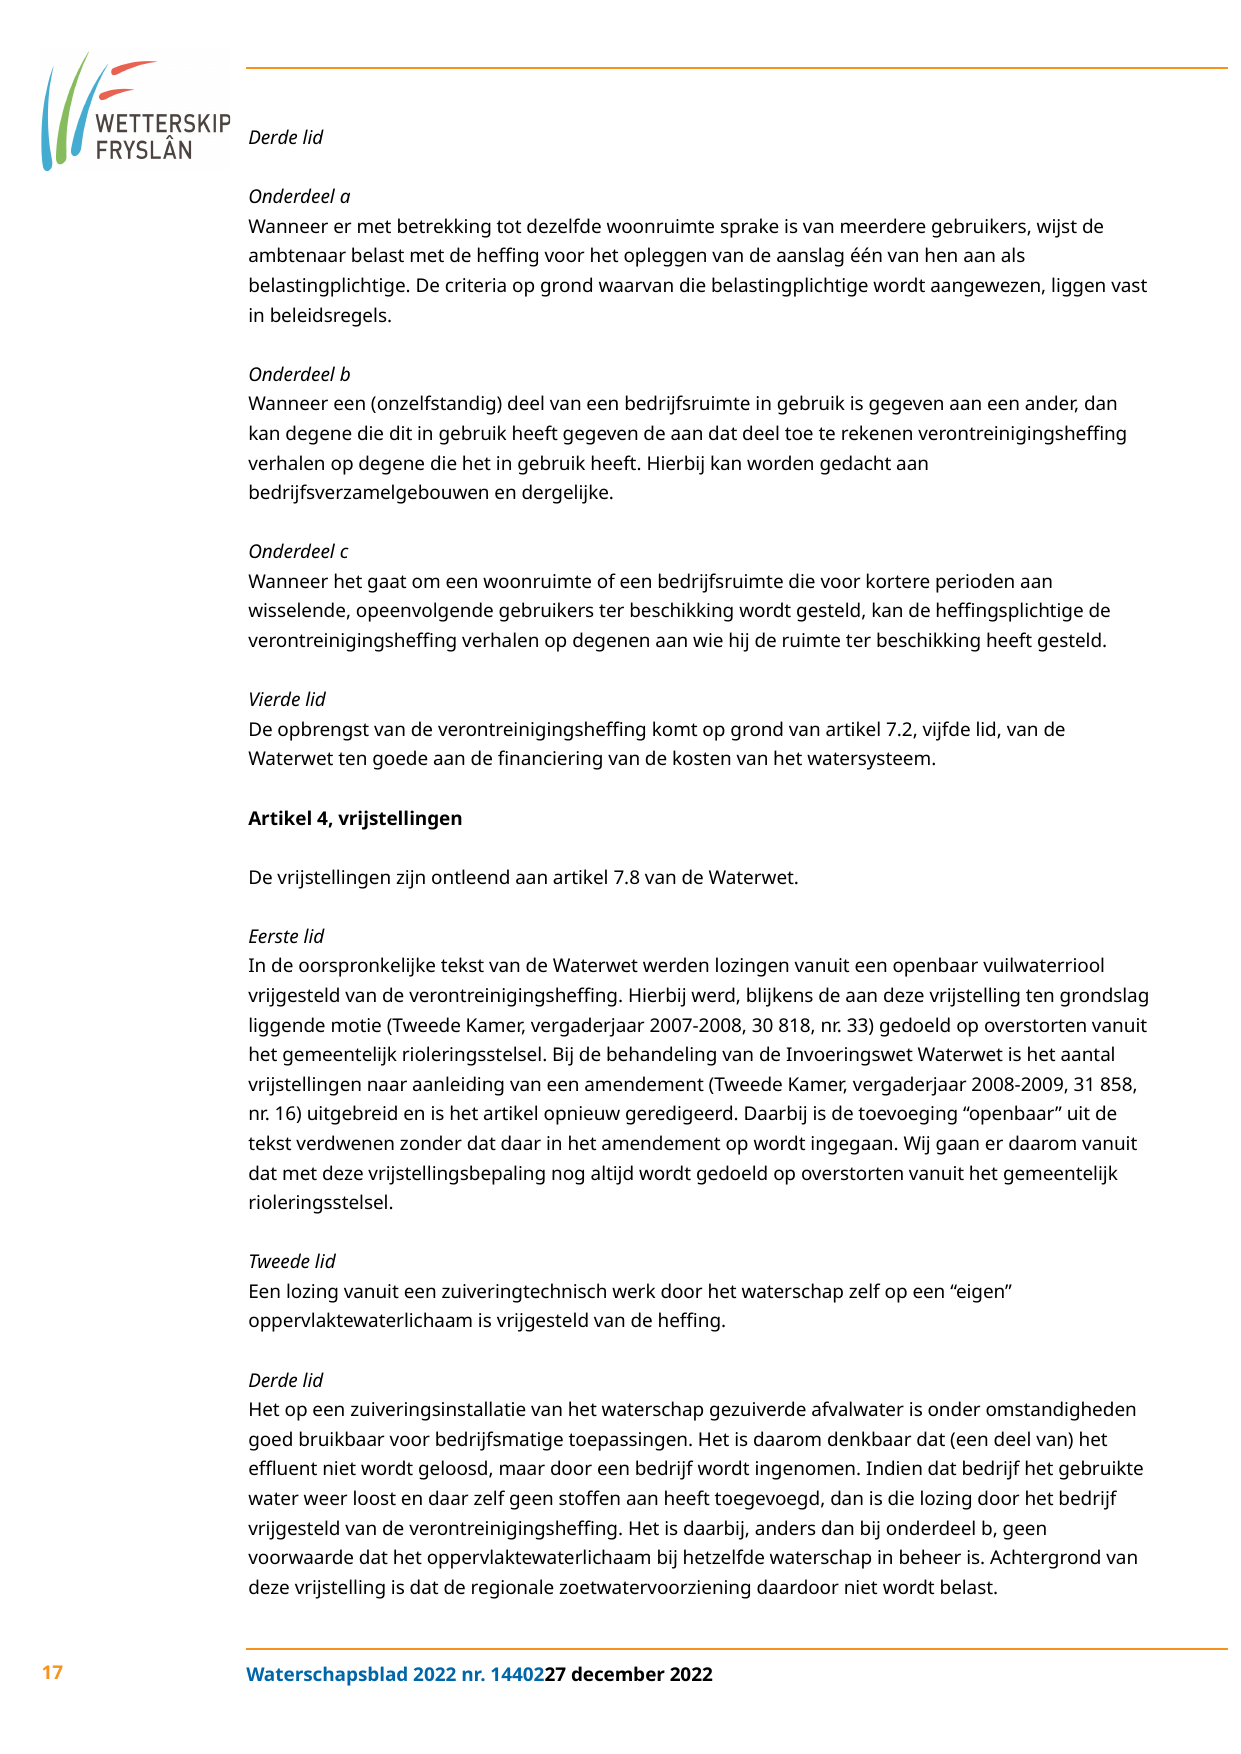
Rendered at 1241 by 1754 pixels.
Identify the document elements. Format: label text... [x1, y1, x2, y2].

text Tweede lid [248, 1248, 1152, 1274]
text Vierde lid [248, 686, 1152, 712]
text Een lozing vanuit een zuiveringtechnisch werk door het waterschap zelf op een “eigen” oppervlaktewaterlichaam is vrijgesteld van de heffing. [248, 1278, 1152, 1333]
text Wanneer een (onzelfstandig) deel van een bedrijfsruimte in gebruik is gegeven aan een ander, dan kan degene die dit in gebruik heeft gegeven de aan dat deel toe te rekenen verontreinigingsheffing verhalen op degene die het in gebruik heeft. Hierbij kan worden gedacht aan bedrijfsverzamelgebouwen en dergelijke. [248, 391, 1152, 505]
text Onderdeel b [248, 361, 1152, 387]
text Wanneer het gaat om een woonruimte of een bedrijfsruimte die voor kortere perioden aan wisselende, opeenvolgende gebruikers ter beschikking wordt gesteld, kan de heffingsplichtige de verontreinigingsheffing verhalen op degenen aan wie hij de ruimte ter beschikking heeft gesteld. [248, 568, 1152, 653]
text De vrijstellingen zijn ontleend aan artikel 7.8 van de Waterwet. [248, 864, 1152, 890]
text Onderdeel a [248, 183, 1152, 209]
text Eerste lid [248, 923, 1152, 949]
text In de oorspronkelijke tekst van de Waterwet werden lozingen vanuit een openbaar vuilwaterriool vrijgesteld van de verontreinigingsheffing. Hierbij werd, blijkens de aan deze vrijstelling ten grondslag liggende motie (Tweede Kamer, vergaderjaar 2007-2008, 30 818, nr. 33) gedoeld op overstorten vanuit het gemeentelijk rioleringsstelsel. Bij de behandeling van de Invoeringswet Waterwet is het aantal vrijstellingen naar aanleiding van een amendement (Tweede Kamer, vergaderjaar 2008-2009, 31 858, nr. 16) uitgebreid en is het artikel opnieuw geredigeerd. Daarbij is de toevoeging “openbaar” uit de tekst verdwenen zonder dat daar in het amendement op wordt ingegaan. Wij gaan er daarom vanuit dat met deze vrijstellingsbepaling nog altijd wordt gedoeld op overstorten vanuit het gemeentelijk rioleringsstelsel. [248, 953, 1152, 1215]
text Wanneer er met betrekking tot dezelfde woonruimte sprake is van meerdere gebruikers, wijst de ambtenaar belast met de heffing voor het opleggen van de aanslag één van hen aan als belastingplichtige. De criteria op grond waarvan die belastingplichtige wordt aangewezen, liggen vast in beleidsregels. [248, 213, 1152, 328]
text Onderdeel c [248, 538, 1152, 564]
text De opbrengst van de verontreinigingsheffing komt op grond van artikel 7.2, vijfde lid, van de Waterwet ten goede aan de financiering van de kosten van het watersysteem. [248, 716, 1152, 771]
text Derde lid [248, 1367, 1152, 1393]
picture [41, 47, 231, 172]
text Derde lid [248, 124, 1152, 150]
text Het op een zuiveringsinstallatie van het waterschap gezuiverde afvalwater is onder omstandigheden goed bruikbaar voor bedrijfsmatige toepassingen. Het is daarom denkbaar dat (een deel van) het effluent niet wordt geloosd, maar door een bedrijf wordt ingenomen. Indien dat bedrijf het gebruikte water weer loost en daar zelf geen stoffen aan heeft toegevoegd, dan is die lozing door het bedrijf vrijgesteld van de verontreinigingsheffing. Het is daarbij, anders dan bij onderdeel b, geen voorwaarde dat het oppervlaktewaterlichaam bij hetzelfde waterschap in beheer is. Achtergrond van deze vrijstelling is dat de regionale zoetwatervoorziening daardoor niet wordt belast. [248, 1396, 1152, 1600]
text Artikel 4, vrijstellingen [248, 805, 1152, 831]
